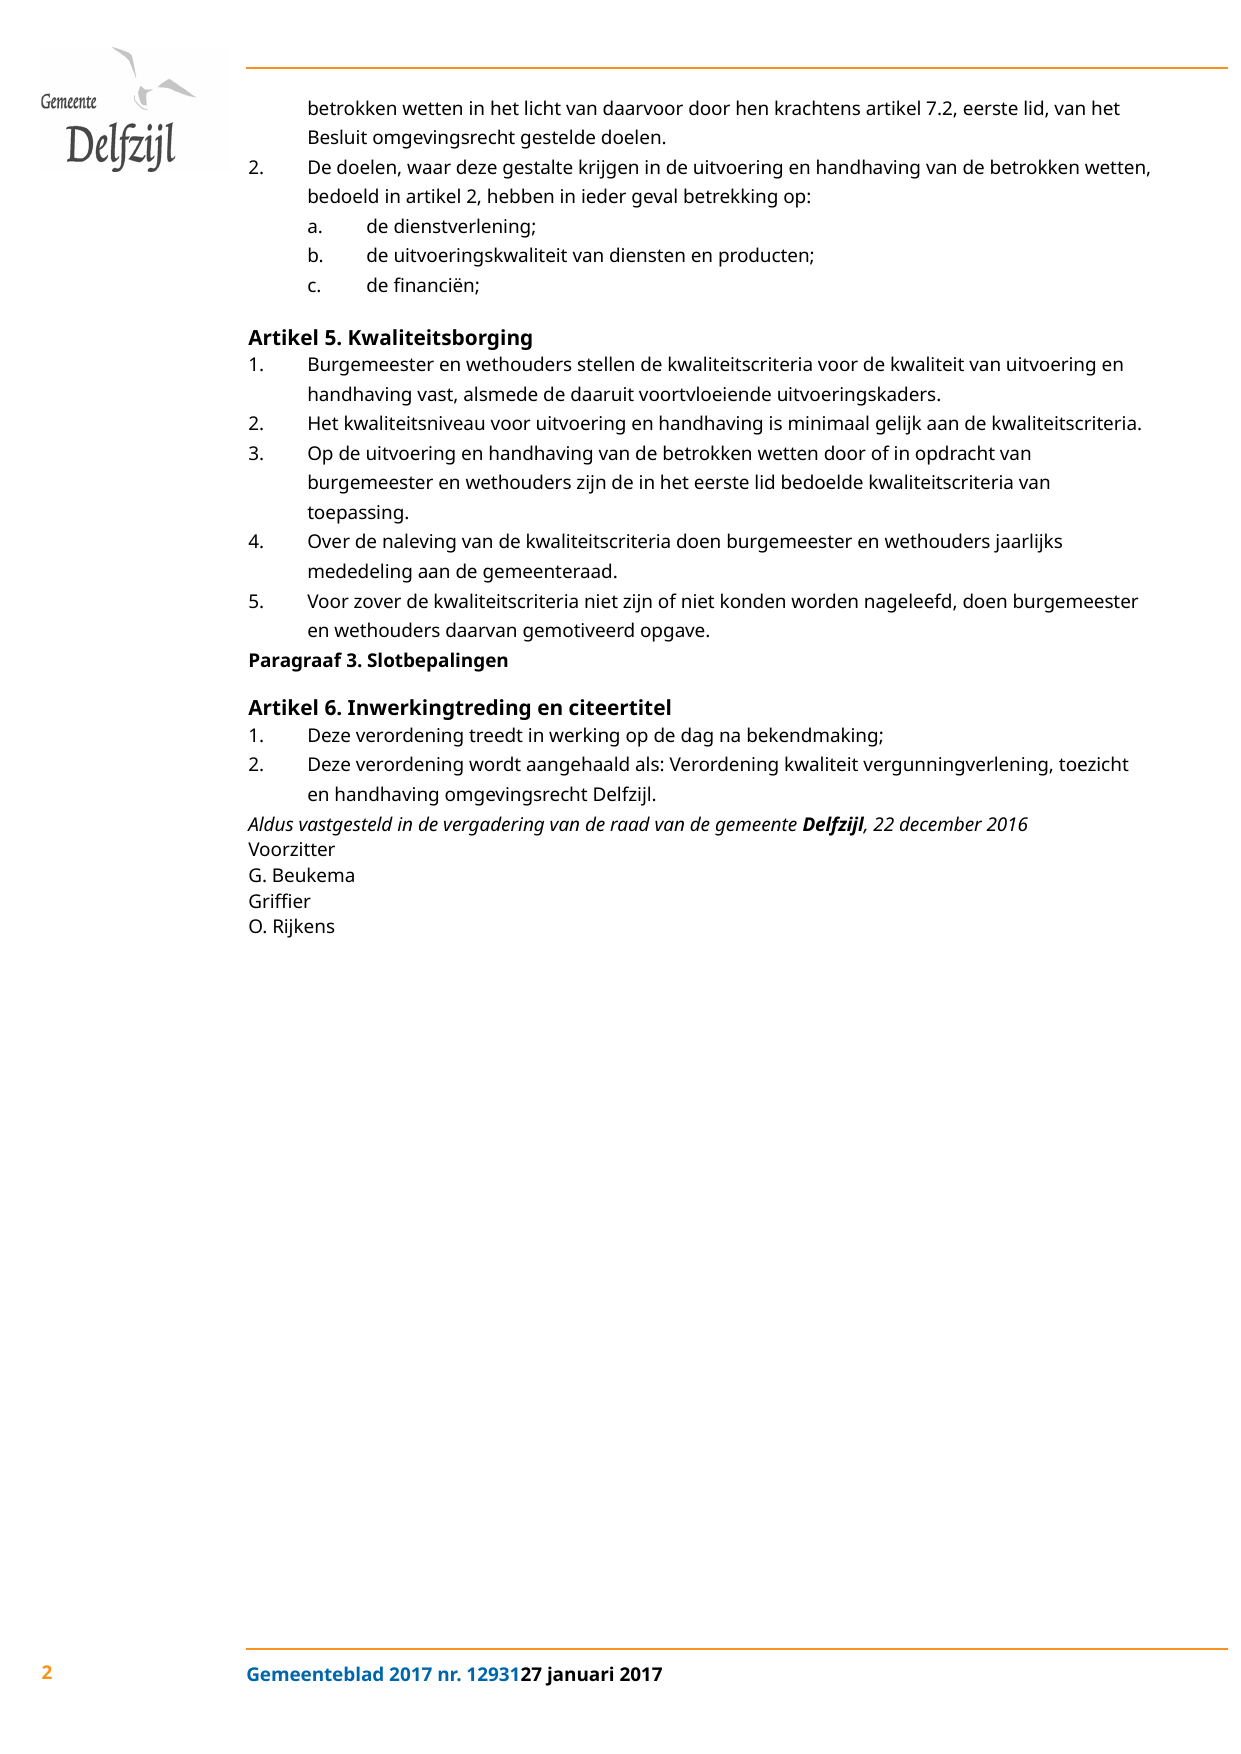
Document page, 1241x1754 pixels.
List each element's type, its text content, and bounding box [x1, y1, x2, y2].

list Voor zover de kwaliteitscriteria niet zijn of niet konden worden nageleefd, doen burgemeester en wethouders daarvan gemotiveerd opgave. [248, 588, 1152, 643]
list Deze verordening treedt in werking op de dag na bekendmaking; [248, 722, 1152, 748]
picture [41, 47, 231, 172]
text Griffier [248, 888, 1152, 914]
text Paragraaf 3. Slotbepalingen [248, 647, 1152, 673]
list Op de uitvoering en handhaving van de betrokken wetten door of in opdracht van burgemeester en wethouders zijn de in het eerste lid bedoelde kwaliteitscriteria van toepassing. [248, 440, 1152, 525]
text Artikel 6. Inwerkingtreding en citeertitel [248, 693, 1152, 722]
list de dienstverlening; [307, 213, 1152, 239]
list Burgemeester en wethouders stellen de kwaliteitscriteria voor de kwaliteit van uitvoering en handhaving vast, alsmede de daaruit voortvloeiende uitvoeringskaders. [248, 351, 1152, 406]
text Artikel 5. Kwaliteitsborging [248, 323, 1152, 351]
list de financiën; [307, 272, 1152, 298]
list de uitvoeringskwaliteit van diensten en producten; [307, 243, 1152, 268]
list De doelen, waar deze gestalte krijgen in de uitvoering en handhaving van de betrokken wetten, bedoeld in artikel 2, hebben in ieder geval betrekking op: [248, 154, 1152, 209]
text Voorzitter [248, 836, 1152, 862]
text G. Beukema [248, 862, 1152, 888]
text Aldus vastgesteld in de vergadering van de raad van de gemeente Delfzijl, 22 december 2016 [248, 811, 1152, 836]
list Over de naleving van de kwaliteitscriteria doen burgemeester en wethouders jaarlijks mededeling aan de gemeenteraad. [248, 529, 1152, 584]
list Het kwaliteitsniveau voor uitvoering en handhaving is minimaal gelijk aan de kwaliteitscriteria. [248, 410, 1152, 436]
text O. Rijkens [248, 914, 1152, 939]
list Deze verordening wordt aangehaald als: Verordening kwaliteit vergunningverlening, toezicht en handhaving omgevingsrecht Delfzijl. [248, 752, 1152, 807]
list betrokken wetten in het licht van daarvoor door hen krachtens artikel 7.2, eerste lid, van het Besluit omgevingsrecht gestelde doelen. [248, 95, 1152, 150]
